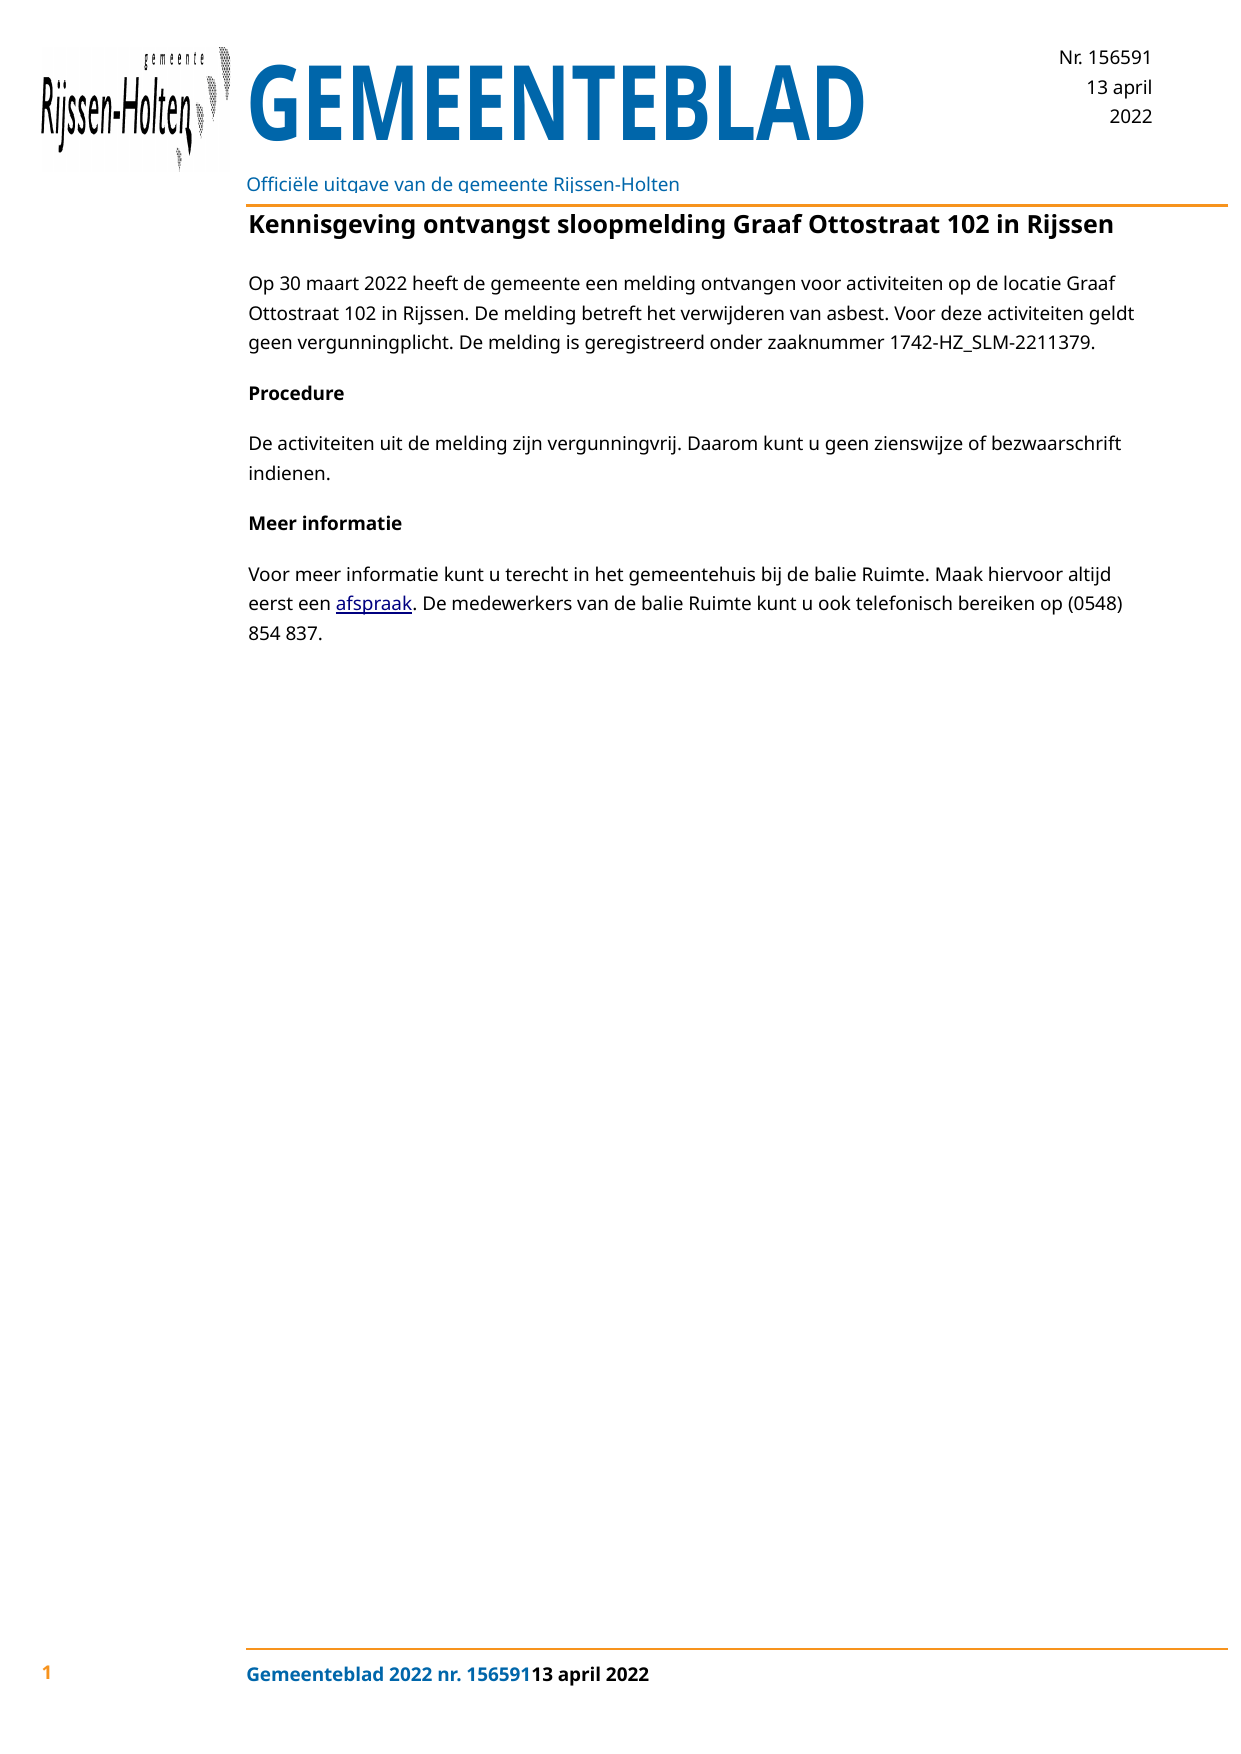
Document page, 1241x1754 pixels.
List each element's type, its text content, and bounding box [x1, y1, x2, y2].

picture [41, 47, 231, 172]
text Kennisgeving ontvangst sloopmelding Graaf Ottostraat 102 in Rijssen [248, 207, 1152, 241]
text Voor meer informatie kunt u terecht in het gemeentehuis bij de balie Ruimte. Maak hiervoor altijd eerst een afspraak. De medewerkers van de balie Ruimte kunt u ook telefonisch bereiken op (0548) 854 837. [248, 561, 1152, 646]
text De activiteiten uit de melding zijn vergunningvrij. Daarom kunt u geen zienswijze of bezwaarschrift indienen. [248, 430, 1152, 486]
text Op 30 maart 2022 heeft de gemeente een melding ontvangen voor activiteiten op de locatie Graaf Ottostraat 102 in Rijssen. De melding betreft het verwijderen van asbest. Voor deze activiteiten geldt geen vergunningplicht. De melding is geregistreerd onder zaaknummer 1742-HZ_SLM-2211379. [248, 270, 1152, 355]
text Procedure [248, 380, 1152, 406]
text Meer informatie [248, 510, 1152, 536]
